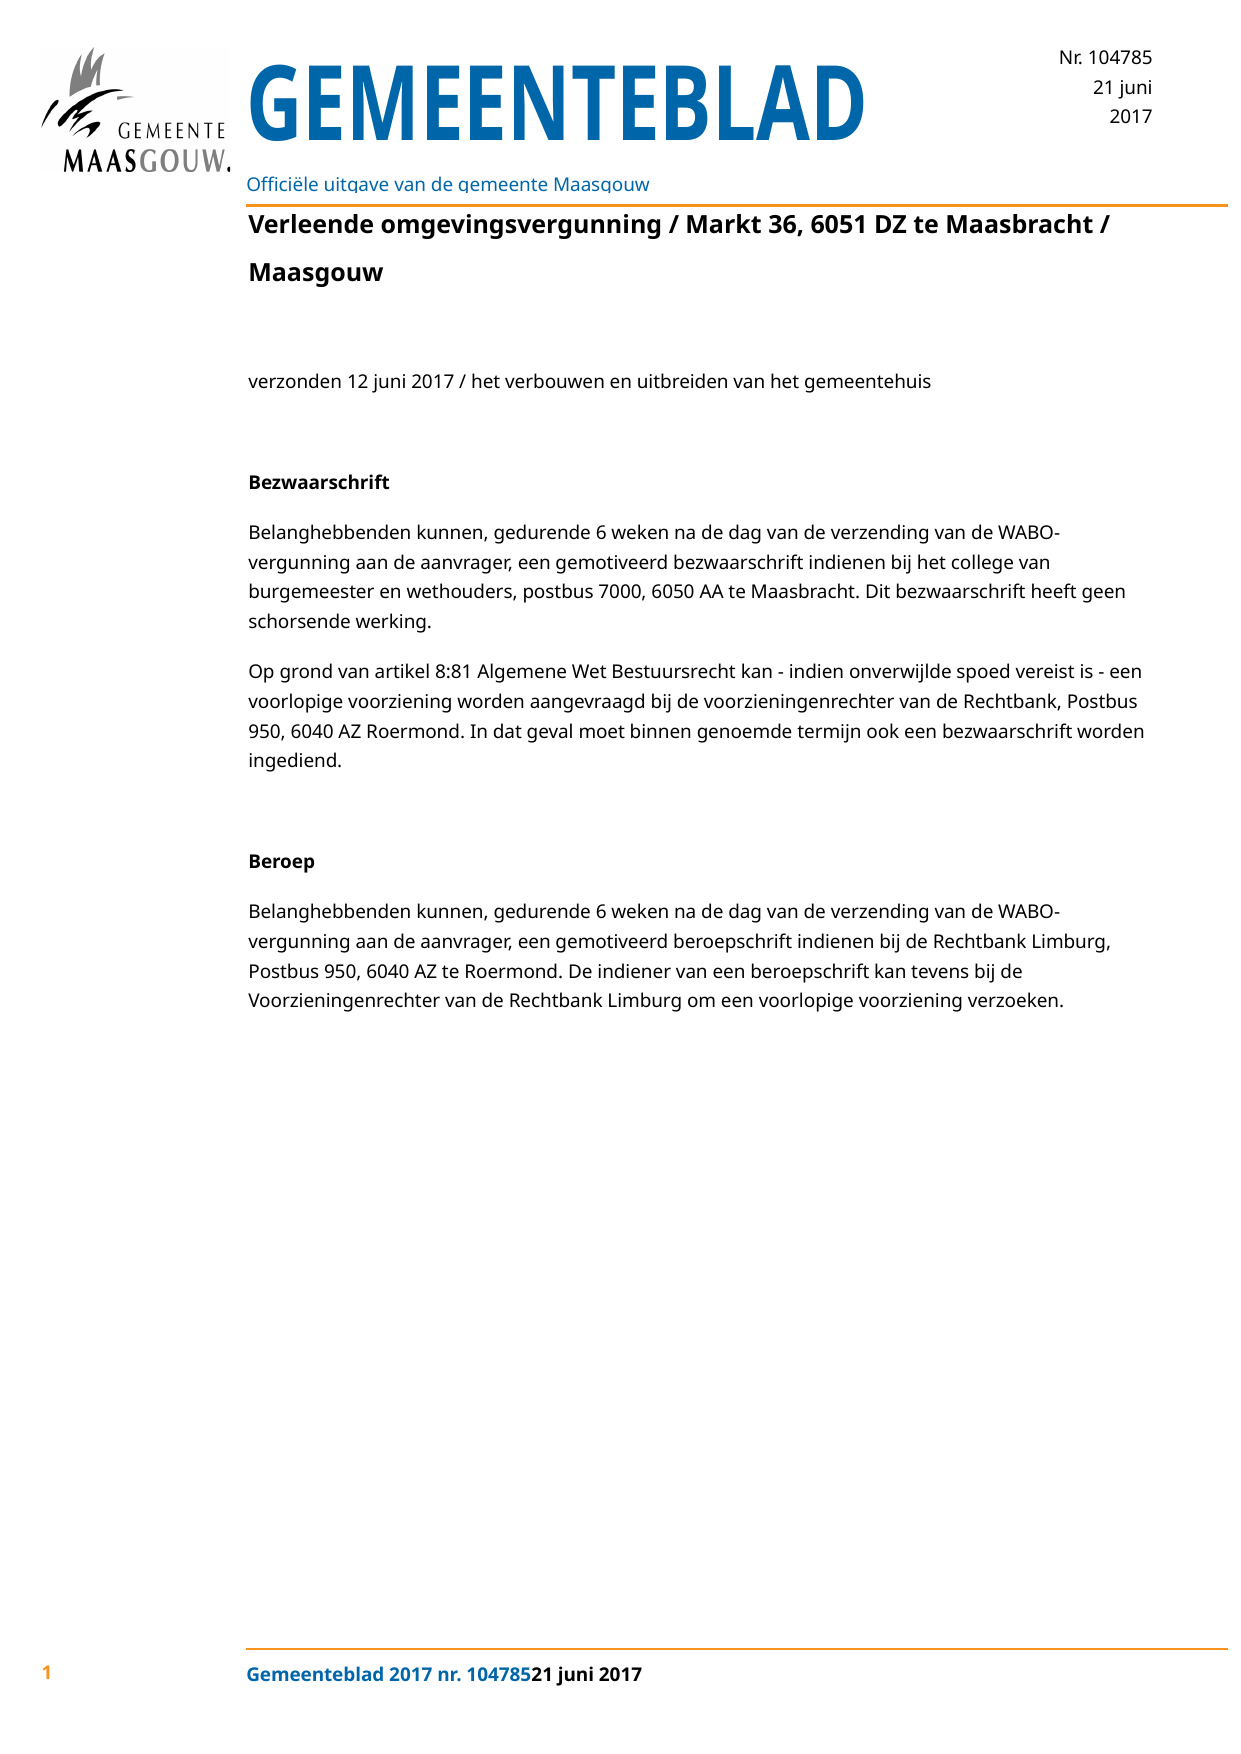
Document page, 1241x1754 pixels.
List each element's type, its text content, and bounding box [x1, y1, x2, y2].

text Bezwaarschrift [248, 469, 1152, 495]
text Belanghebbenden kunnen, gedurende 6 weken na de dag van de verzending van de WABO-vergunning aan de aanvrager, een gemotiveerd beroepschrift indienen bij de Rechtbank Limburg, Postbus 950, 6040 AZ te Roermond. De indiener van een beroepschrift kan tevens bij de Voorzieningenrechter van de Rechtbank Limburg om een voorlopige voorziening verzoeken. [248, 899, 1152, 1013]
text Verleende omgevingsvergunning / Markt 36, 6051 DZ te Maasbracht / Maasgouw [248, 207, 1152, 288]
text Op grond van artikel 8:81 Algemene Wet Bestuursrecht kan - indien onverwijlde spoed vereist is - een voorlopige voorziening worden aangevraagd bij de voorzieningenrechter van de Rechtbank, Postbus 950, 6040 AZ Roermond. In dat geval moet binnen genoemde termijn ook een bezwaarschrift worden ingediend. [248, 659, 1152, 773]
text Belanghebbenden kunnen, gedurende 6 weken na de dag van de verzending van de WABO-vergunning aan de aanvrager, een gemotiveerd bezwaarschrift indienen bij het college van burgemeester en wethouders, postbus 7000, 6050 AA te Maasbracht. Dit bezwaarschrift heeft geen schorsende werking. [248, 519, 1152, 634]
picture [41, 47, 231, 172]
text Beroep [248, 848, 1152, 874]
text verzonden 12 juni 2017 / het verbouwen en uitbreiden van het gemeentehuis [248, 368, 1152, 394]
